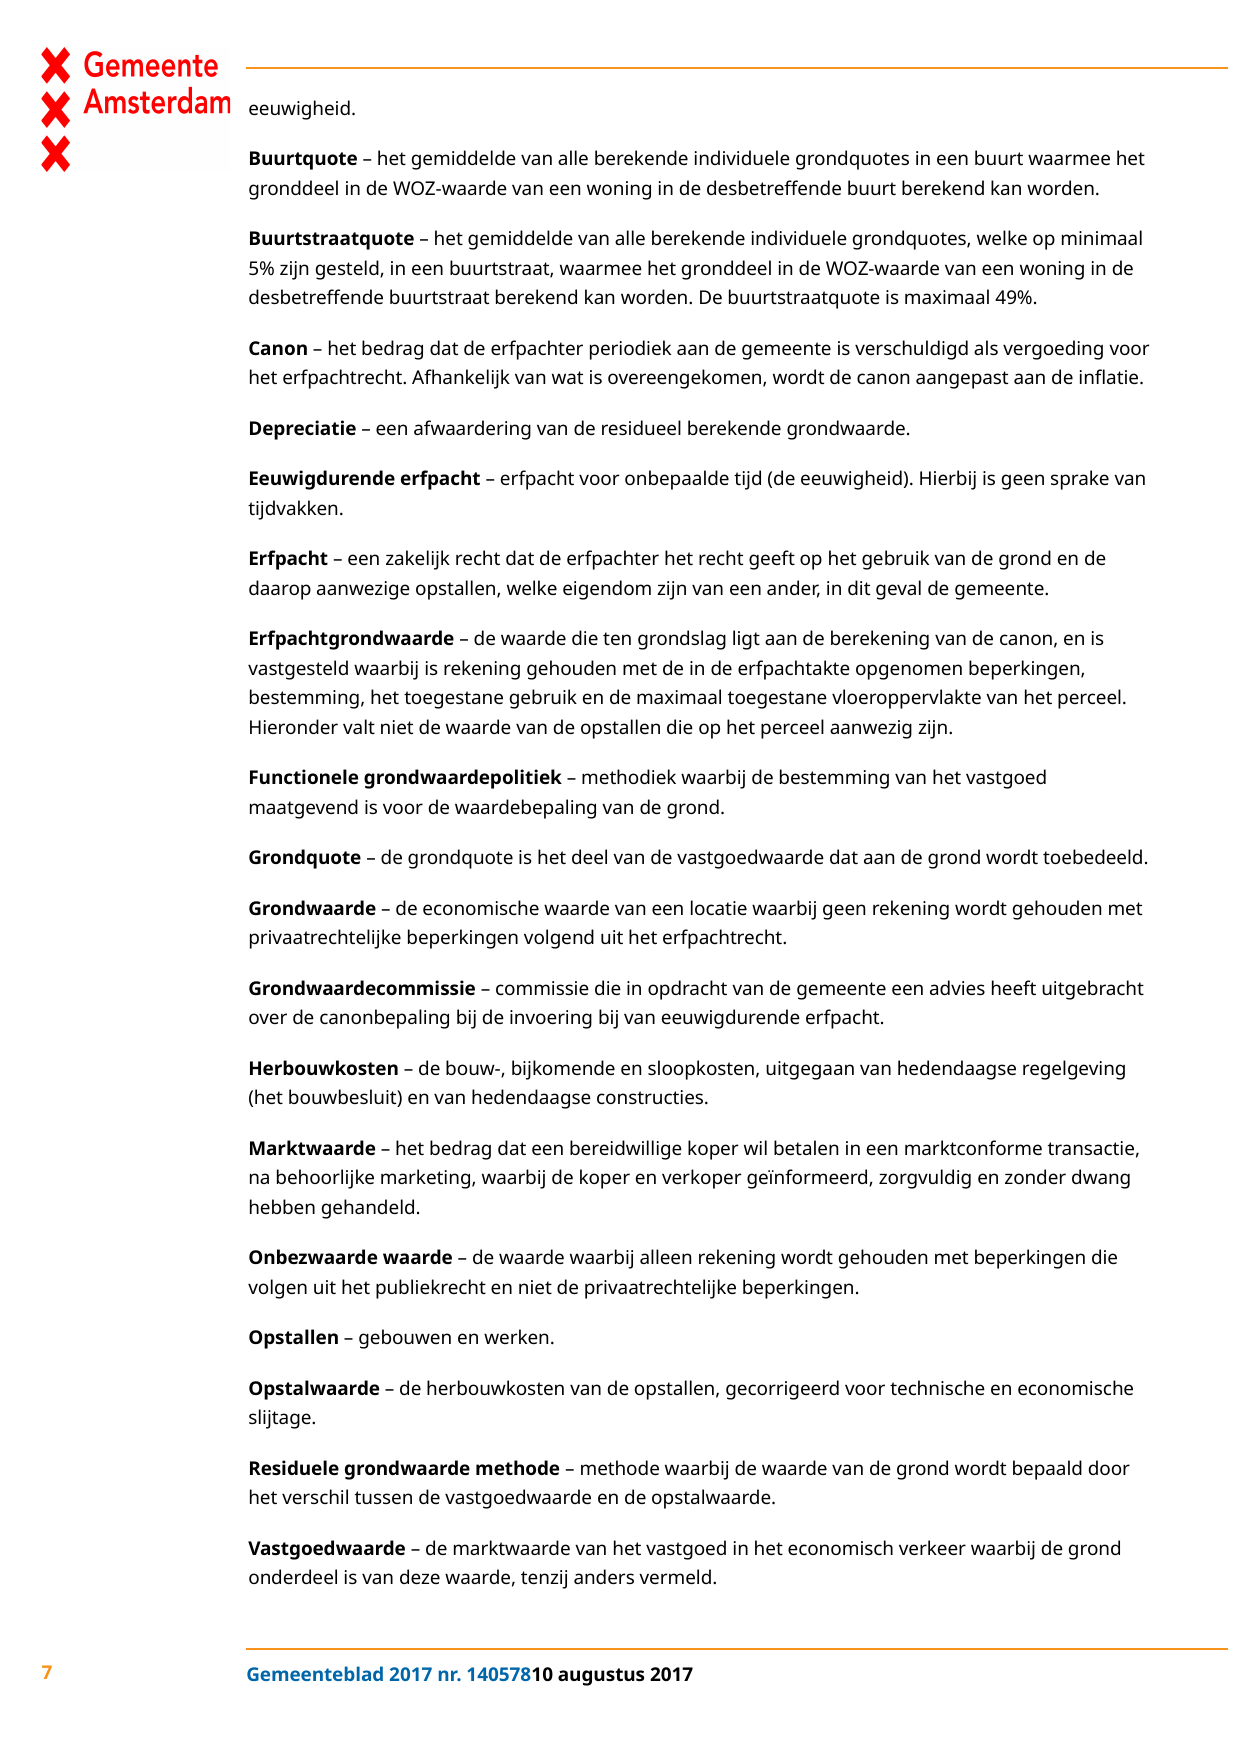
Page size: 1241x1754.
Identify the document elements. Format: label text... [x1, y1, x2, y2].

text Buurtstraatquote – het gemiddelde van alle berekende individuele grondquotes, welke op minimaal 5% zijn gesteld, in een buurtstraat, waarmee het gronddeel in de WOZ-waarde van een woning in de desbetreffende buurtstraat berekend kan worden. De buurtstraatquote is maximaal 49%. [248, 225, 1152, 310]
text Grondquote – de grondquote is het deel van de vastgoedwaarde dat aan de grond wordt toebedeeld. [248, 844, 1152, 870]
text Vastgoedwaarde – de marktwaarde van het vastgoed in het economisch verkeer waarbij de grond onderdeel is van deze waarde, tenzij anders vermeld. [248, 1535, 1152, 1590]
text Depreciatie – een afwaardering van de residueel berekende grondwaarde. [248, 415, 1152, 441]
text Eeuwigdurende erfpacht – erfpacht voor onbepaalde tijd (de eeuwigheid). Hierbij is geen sprake van tijdvakken. [248, 465, 1152, 521]
text Buurtquote – het gemiddelde van alle berekende individuele grondquotes in een buurt waarmee het gronddeel in de WOZ-waarde van een woning in de desbetreffende buurt berekend kan worden. [248, 145, 1152, 201]
text Erfpachtgrondwaarde – de waarde die ten grondslag ligt aan de berekening van de canon, en is vastgesteld waarbij is rekening gehouden met de in de erfpachtakte opgenomen beperkingen, bestemming, het toegestane gebruik en de maximaal toegestane vloeroppervlakte van het perceel. Hieronder valt niet de waarde van de opstallen die op het perceel aanwezig zijn. [248, 625, 1152, 740]
text Opstalwaarde – de herbouwkosten van de opstallen, gecorrigeerd voor technische en economische slijtage. [248, 1375, 1152, 1430]
text Opstallen – gebouwen en werken. [248, 1324, 1152, 1350]
text Canon – het bedrag dat de erfpachter periodiek aan de gemeente is verschuldigd als vergoeding voor het erfpachtrecht. Afhankelijk van wat is overeengekomen, wordt de canon aangepast aan de inflatie. [248, 335, 1152, 390]
text Grondwaardecommissie – commissie die in opdracht van de gemeente een advies heeft uitgebracht over de canonbepaling bij de invoering bij van eeuwigdurende erfpacht. [248, 975, 1152, 1030]
text Marktwaarde – het bedrag dat een bereidwillige koper wil betalen in een marktconforme transactie, na behoorlijke marketing, waarbij de koper en verkoper geïnformeerd, zorgvuldig en zonder dwang hebben gehandeld. [248, 1135, 1152, 1220]
text Onbezwaarde waarde – de waarde waarbij alleen rekening wordt gehouden met beperkingen die volgen uit het publiekrecht en niet de privaatrechtelijke beperkingen. [248, 1244, 1152, 1300]
text Functionele grondwaardepolitiek – methodiek waarbij de bestemming van het vastgoed maatgevend is voor de waardebepaling van de grond. [248, 764, 1152, 820]
text eeuwigheid. [248, 95, 1152, 121]
text Erfpacht – een zakelijk recht dat de erfpachter het recht geeft op het gebruik van de grond en de daarop aanwezige opstallen, welke eigendom zijn van een ander, in dit geval de gemeente. [248, 545, 1152, 601]
picture [41, 47, 231, 172]
text Grondwaarde – de economische waarde van een locatie waarbij geen rekening wordt gehouden met privaatrechtelijke beperkingen volgend uit het erfpachtrecht. [248, 895, 1152, 950]
text Herbouwkosten – de bouw-, bijkomende en sloopkosten, uitgegaan van hedendaagse regelgeving (het bouwbesluit) en van hedendaagse constructies. [248, 1055, 1152, 1110]
text Residuele grondwaarde methode – methode waarbij de waarde van de grond wordt bepaald door het verschil tussen de vastgoedwaarde en de opstalwaarde. [248, 1455, 1152, 1510]
